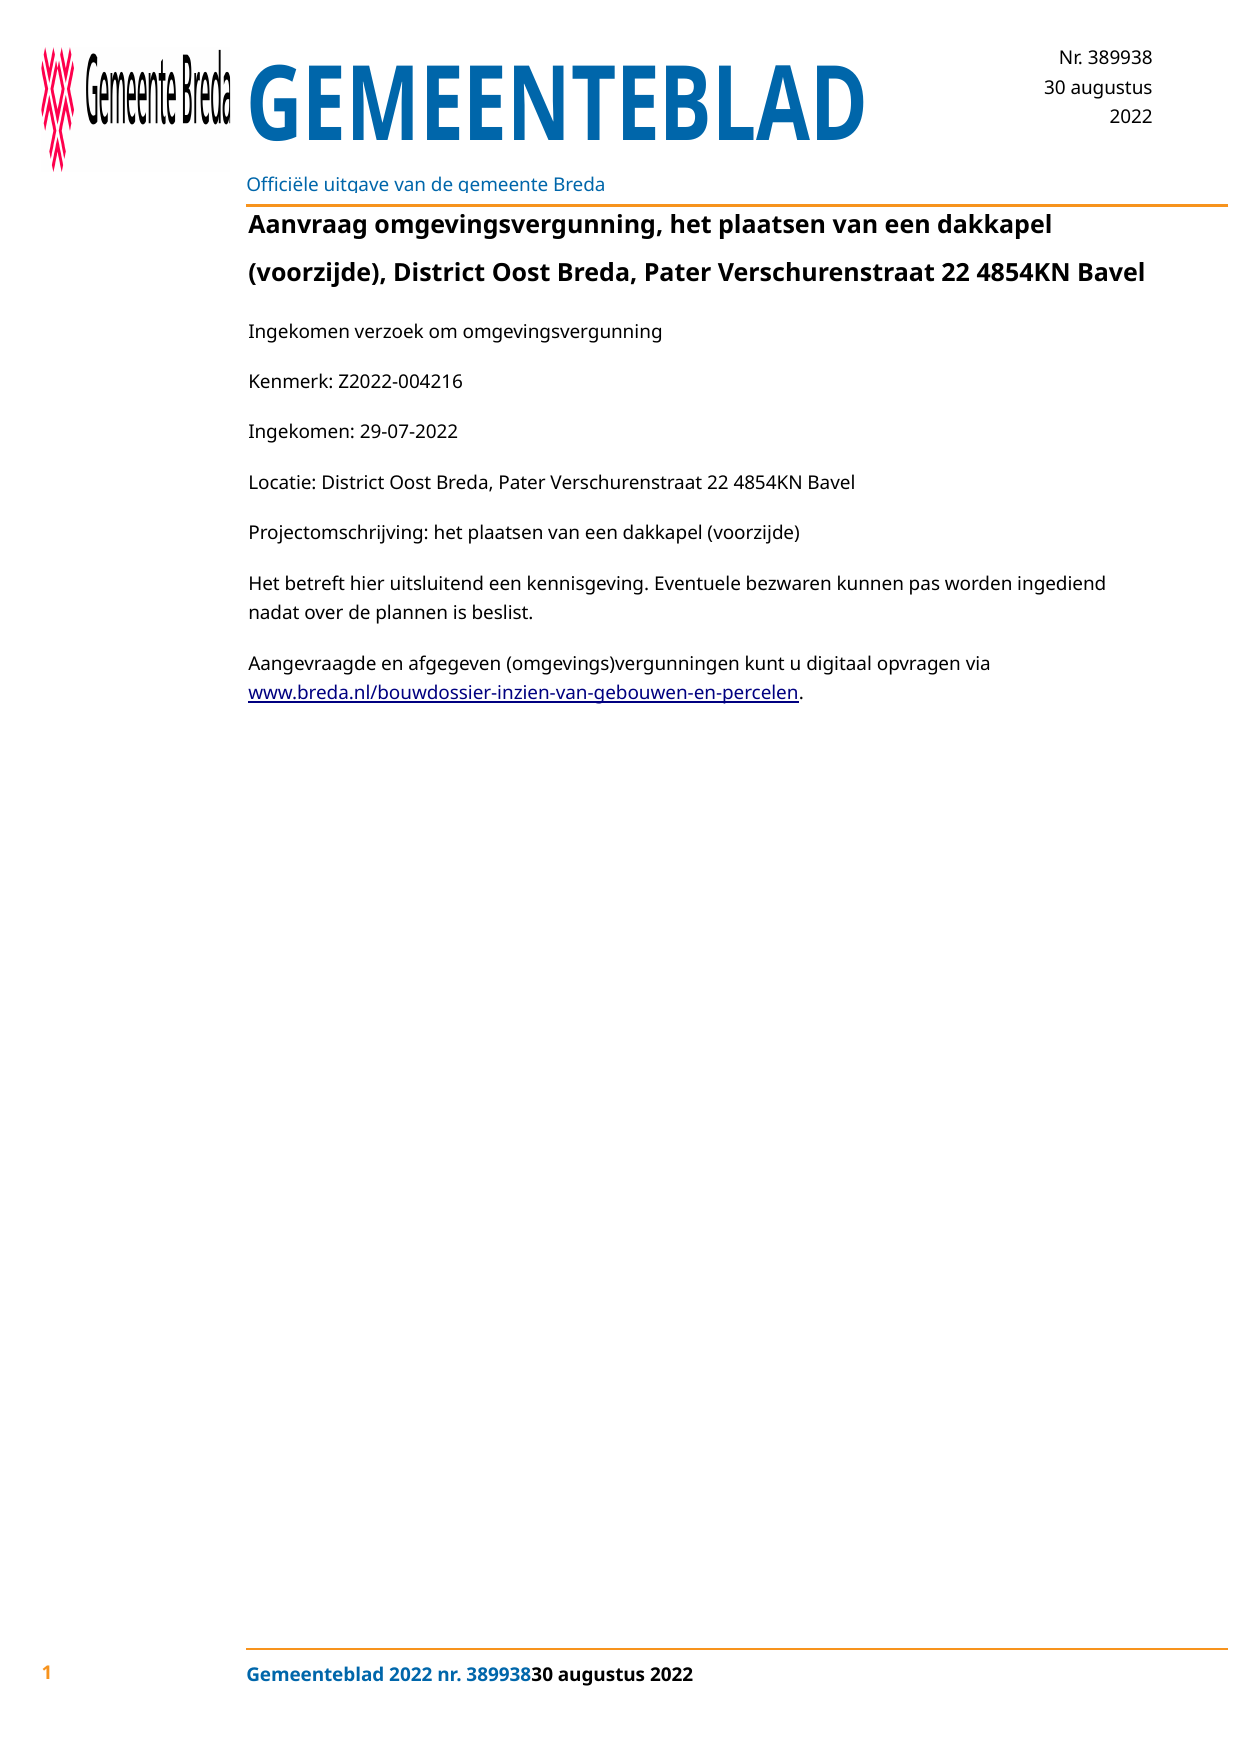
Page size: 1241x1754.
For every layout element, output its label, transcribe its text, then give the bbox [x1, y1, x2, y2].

text Aanvraag omgevingsvergunning, het plaatsen van een dakkapel (voorzijde), District Oost Breda, Pater Verschurenstraat 22 4854KN Bavel [248, 207, 1152, 288]
text Aangevraagde en afgegeven (omgevings)vergunningen kunt u digitaal opvragen via www.breda.nl/bouwdossier-inzien-van-gebouwen-en-percelen. [248, 650, 1152, 705]
text Kenmerk: Z2022-004216 [248, 368, 1152, 394]
text Het betreft hier uitsluitend een kennisgeving. Eventuele bezwaren kunnen pas worden ingediend nadat over de plannen is beslist. [248, 570, 1152, 625]
picture [41, 47, 231, 172]
text Projectomschrijving: het plaatsen van een dakkapel (voorzijde) [248, 519, 1152, 545]
text Ingekomen verzoek om omgevingsvergunning [248, 318, 1152, 344]
text Locatie: District Oost Breda, Pater Verschurenstraat 22 4854KN Bavel [248, 469, 1152, 495]
text Ingekomen: 29-07-2022 [248, 419, 1152, 444]
